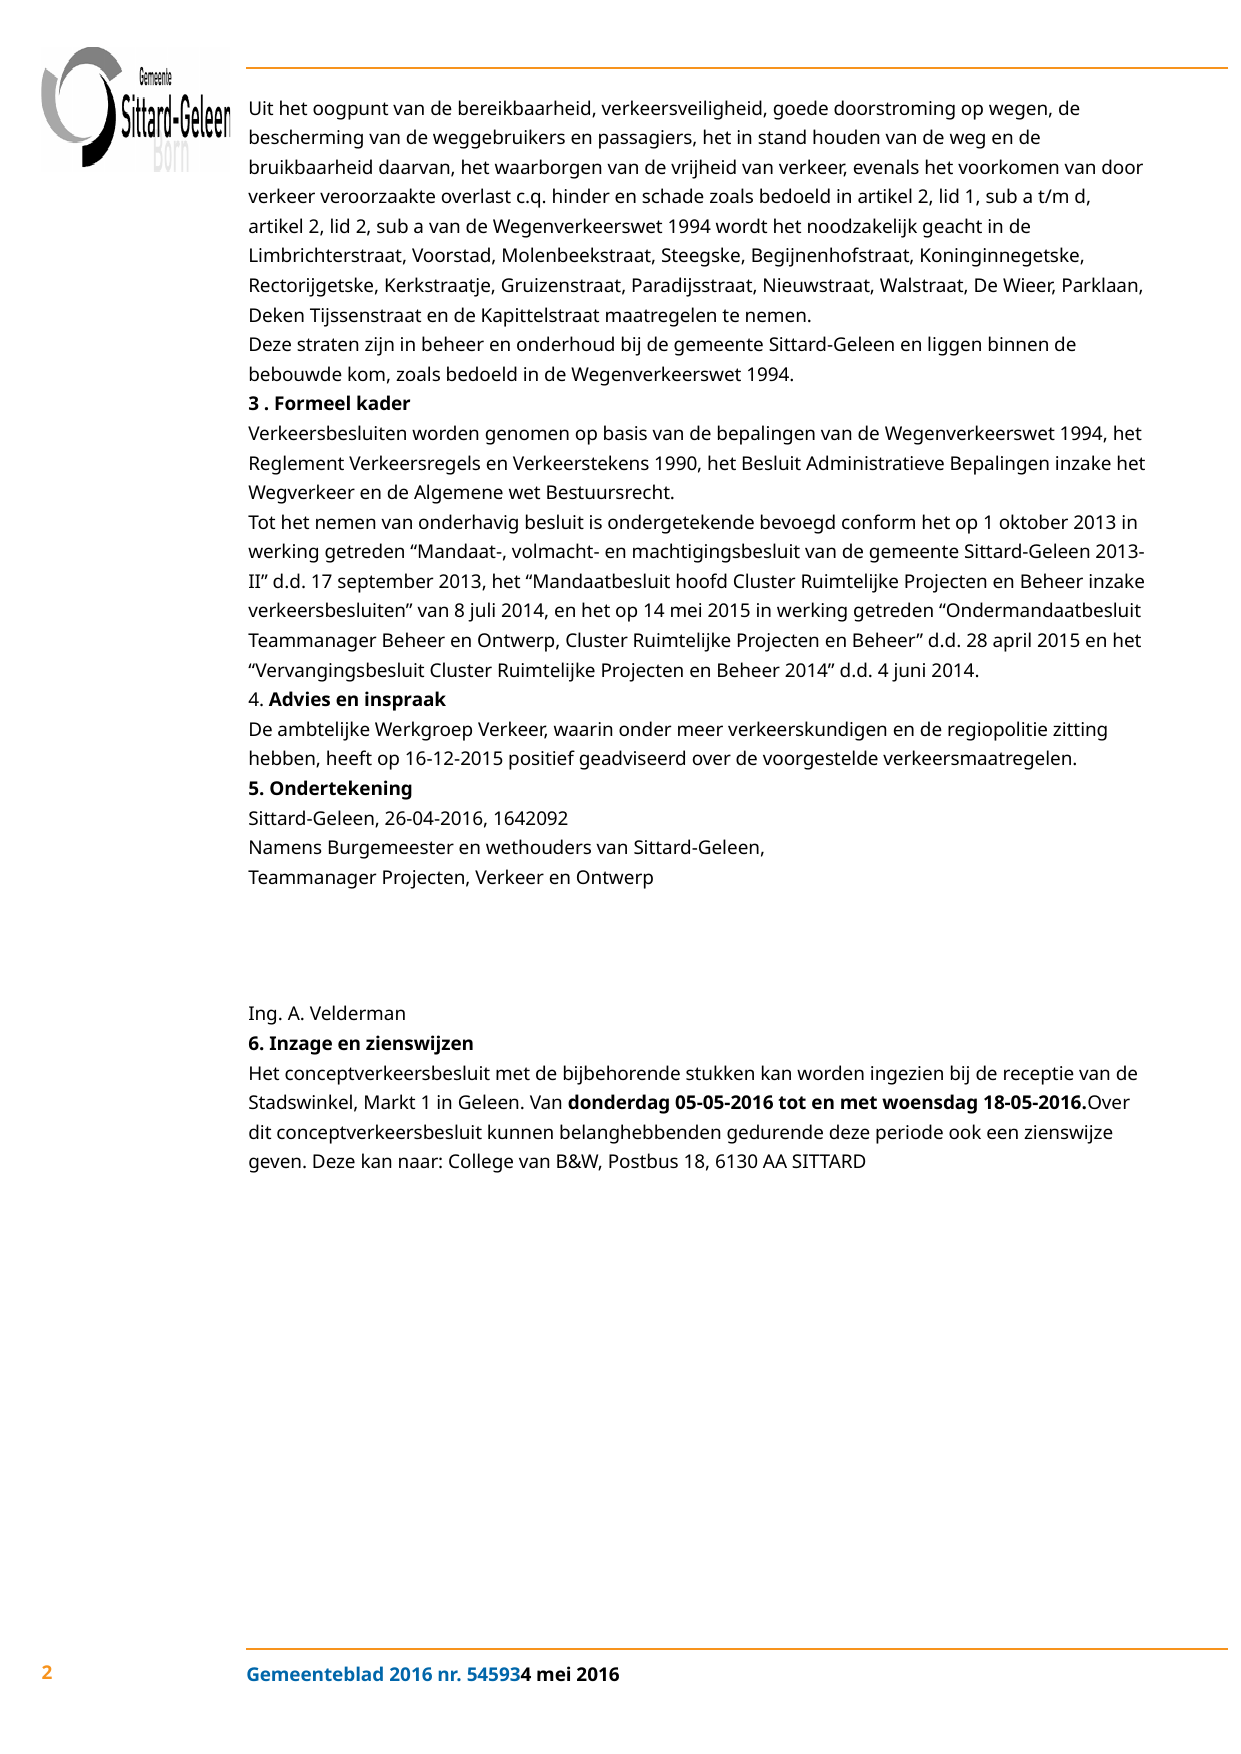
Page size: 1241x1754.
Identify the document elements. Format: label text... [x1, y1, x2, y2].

text Verkeersbesluiten worden genomen op basis van de bepalingen van de Wegenverkeerswet 1994, het Reglement Verkeersregels en Verkeerstekens 1990, het Besluit Administratieve Bepalingen inzake het Wegverkeer en de Algemene wet Bestuursrecht. [248, 420, 1152, 505]
text 4. Advies en inspraak [248, 686, 1152, 712]
text Deze straten zijn in beheer en onderhoud bij de gemeente Sittard-Geleen en liggen binnen de bebouwde kom, zoals bedoeld in de Wegenverkeerswet 1994. [248, 331, 1152, 387]
picture [41, 47, 231, 172]
text De ambtelijke Werkgroep Verkeer, waarin onder meer verkeerskundigen en de regiopolitie zitting hebben, heeft op 16-12-2015 positief geadviseerd over de voorgestelde verkeersmaatregelen. [248, 716, 1152, 771]
text Tot het nemen van onderhavig besluit is ondergetekende bevoegd conform het op 1 oktober 2013 in werking getreden “Mandaat-, volmacht- en machtigingsbesluit van de gemeente Sittard-Geleen 2013-II” d.d. 17 september 2013, het “Mandaatbesluit hoofd Cluster Ruimtelijke Projecten en Beheer inzake verkeersbesluiten” van 8 juli 2014, en het op 14 mei 2015 in werking getreden “Ondermandaatbesluit Teammanager Beheer en Ontwerp, Cluster Ruimtelijke Projecten en Beheer” d.d. 28 april 2015 en het “Vervangingsbesluit Cluster Ruimtelijke Projecten en Beheer 2014” d.d. 4 juni 2014. [248, 509, 1152, 683]
text 3 . Formeel kader [248, 391, 1152, 416]
text Ing. A. Velderman [248, 1001, 1152, 1026]
text 6. Inzage en zienswijzen [248, 1030, 1152, 1056]
text 5. Ondertekening [248, 775, 1152, 801]
text Sittard-Geleen, 26-04-2016, 1642092 [248, 805, 1152, 831]
text Teammanager Projecten, Verkeer en Ontwerp [248, 864, 1152, 890]
text Het conceptverkeersbesluit met de bijbehorende stukken kan worden ingezien bij de receptie van de Stadswinkel, Markt 1 in Geleen. Van donderdag 05-05-2016 tot en met woensdag 18-05-2016.Over dit conceptverkeersbesluit kunnen belanghebbenden gedurende deze periode ook een zienswijze geven. Deze kan naar: College van B&W, Postbus 18, 6130 AA SITTARD [248, 1060, 1152, 1174]
text Namens Burgemeester en wethouders van Sittard-Geleen, [248, 834, 1152, 860]
text Uit het oogpunt van de bereikbaarheid, verkeersveiligheid, goede doorstroming op wegen, de bescherming van de weggebruikers en passagiers, het in stand houden van de weg en de bruikbaarheid daarvan, het waarborgen van de vrijheid van verkeer, evenals het voorkomen van door verkeer veroorzaakte overlast c.q. hinder en schade zoals bedoeld in artikel 2, lid 1, sub a t/m d, artikel 2, lid 2, sub a van de Wegenverkeerswet 1994 wordt het noodzakelijk geacht in de Limbrichterstraat, Voorstad, Molenbeekstraat, Steegske, Begijnenhofstraat, Koninginnegetske, Rectorijgetske, Kerkstraatje, Gruizenstraat, Paradijsstraat, Nieuwstraat, Walstraat, De Wieer, Parklaan, Deken Tijssenstraat en de Kapittelstraat maatregelen te nemen. [248, 95, 1152, 328]
